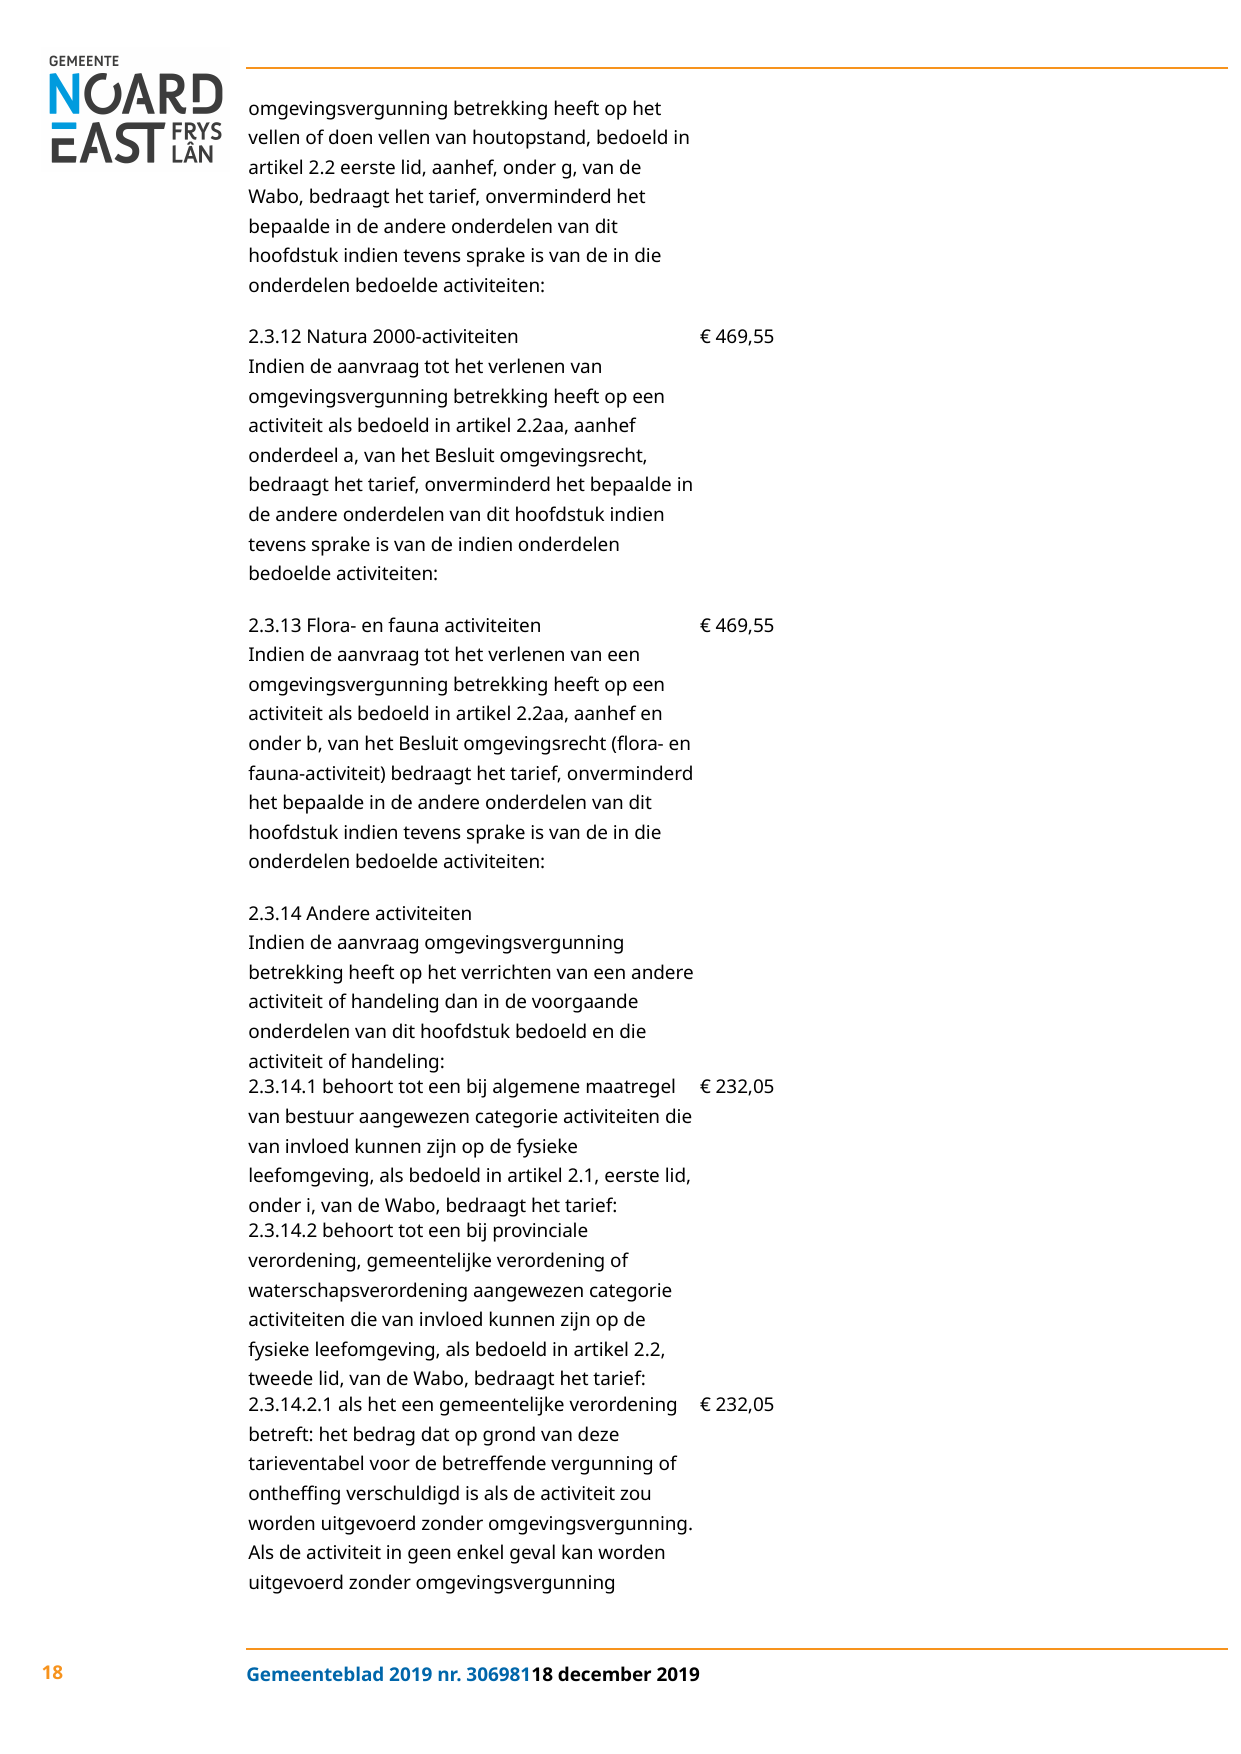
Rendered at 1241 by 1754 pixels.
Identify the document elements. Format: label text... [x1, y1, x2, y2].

table_cell € 232,05 [700, 1391, 1152, 1594]
table_cell € 469,55 [700, 612, 1152, 874]
table_cell 2.3.14 Andere activiteiten Indien de aanvraag omgevingsvergunning betrekking heeft op het verrichten van een andere activiteit of handeling dan in de voorgaande onderdelen van dit hoofdstuk bedoeld en die activiteit of handeling: [248, 900, 700, 1074]
picture [41, 47, 231, 172]
table_cell [700, 900, 1152, 1074]
table_cell [248, 298, 700, 324]
table_cell 2.3.14.2.1 als het een gemeentelijke verordening betreft: het bedrag dat op grond van deze tarieventabel voor de betreffende vergunning of ontheffing verschuldigd is als de activiteit zou worden uitgevoerd zonder omgevingsvergunning. Als de activiteit in geen enkel geval kan worden uitgevoerd zonder omgevingsvergunning [248, 1391, 700, 1594]
table_cell [700, 1218, 1152, 1391]
table_cell 2.3.12 Natura 2000-activiteiten Indien de aanvraag tot het verlenen van omgevingsvergunning betrekking heeft op een activiteit als bedoeld in artikel 2.2aa, aanhef onderdeel a, van het Besluit omgevingsrecht, bedraagt het tarief, onverminderd het bepaalde in de andere onderdelen van dit hoofdstuk indien tevens sprake is van de indien onderdelen bedoelde activiteiten: [248, 324, 700, 586]
table_cell 2.3.14.1 behoort tot een bij algemene maatregel van bestuur aangewezen categorie activiteiten die van invloed kunnen zijn op de fysieke leefomgeving, als bedoeld in artikel 2.1, eerste lid, onder i, van de Wabo, bedraagt het tarief: [248, 1074, 700, 1218]
table_cell [700, 874, 1152, 900]
table_cell [248, 586, 700, 612]
table_cell [700, 95, 1152, 298]
table_cell € 469,55 [700, 324, 1152, 586]
table_cell 2.3.14.2 behoort tot een bij provinciale verordening, gemeentelijke verordening of waterschapsverordening aangewezen categorie activiteiten die van invloed kunnen zijn op de fysieke leefomgeving, als bedoeld in artikel 2.2, tweede lid, van de Wabo, bedraagt het tarief: [248, 1218, 700, 1391]
table_cell omgevingsvergunning betrekking heeft op het vellen of doen vellen van houtopstand, bedoeld in artikel 2.2 eerste lid, aanhef, onder g, van de Wabo, bedraagt het tarief, onverminderd het bepaalde in de andere onderdelen van dit hoofdstuk indien tevens sprake is van de in die onderdelen bedoelde activiteiten: [248, 95, 700, 298]
table_cell € 232,05 [700, 1074, 1152, 1218]
table_cell 2.3.13 Flora- en fauna activiteiten Indien de aanvraag tot het verlenen van een omgevingsvergunning betrekking heeft op een activiteit als bedoeld in artikel 2.2aa, aanhef en onder b, van het Besluit omgevingsrecht (flora- en fauna-activiteit) bedraagt het tarief, onverminderd het bepaalde in de andere onderdelen van dit hoofdstuk indien tevens sprake is van de in die onderdelen bedoelde activiteiten: [248, 612, 700, 874]
table_cell [248, 874, 700, 900]
table_cell [700, 586, 1152, 612]
table_cell [700, 298, 1152, 324]
